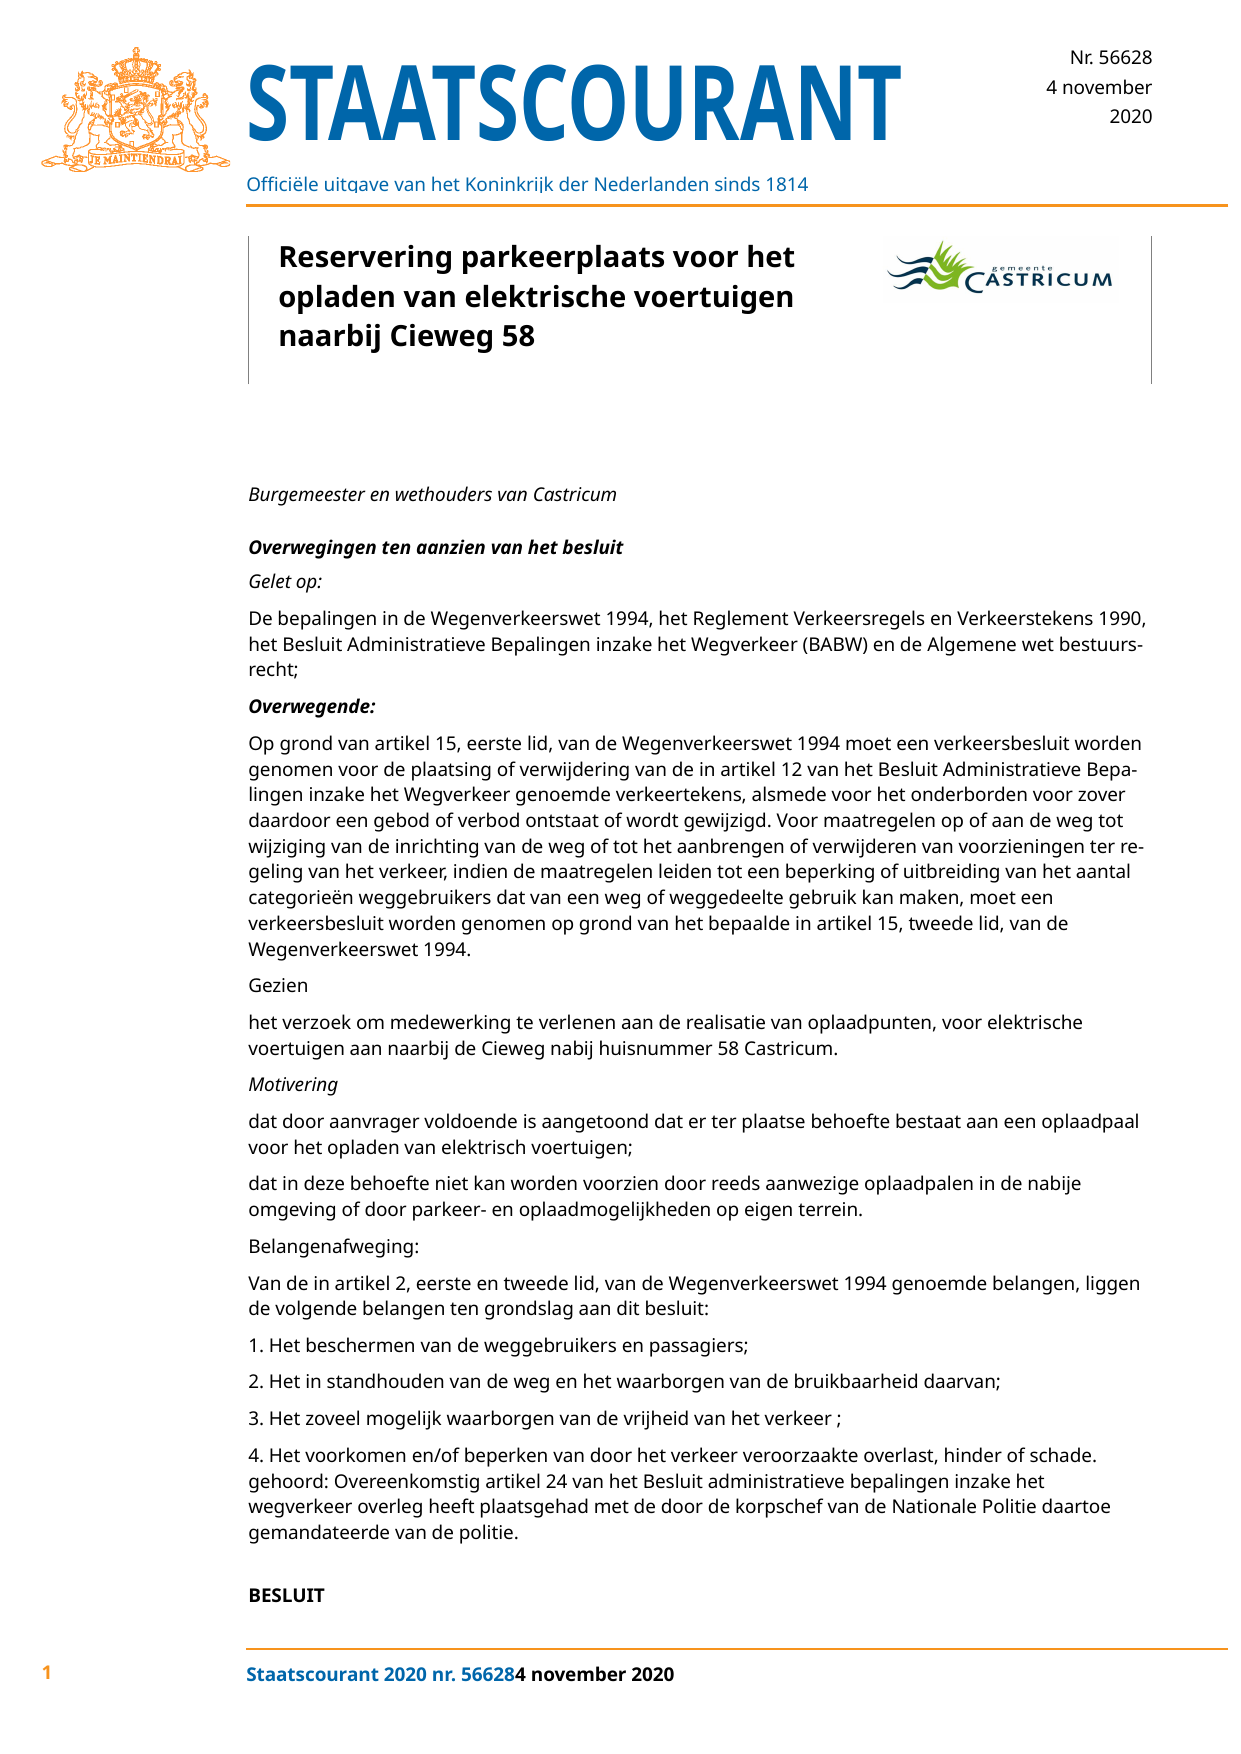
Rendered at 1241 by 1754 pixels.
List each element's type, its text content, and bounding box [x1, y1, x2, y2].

table_header [1119, 236, 1151, 302]
text 1. Het beschermen van de weggebruikers en passagiers; [248, 1332, 1152, 1358]
text 3. Het zoveel mogelijk waarborgen van de vrijheid van het verkeer ; [248, 1405, 1152, 1431]
text BESLUIT [248, 1582, 1152, 1608]
table_header [850, 236, 882, 302]
text De bepalingen in de Wegenverkeerswet 1994, het Reglement Verkeersregels en Verkeerstekens 1990, het Besluit Administratieve Bepalingen inzake het Wegverkeer (BABW) en de Algemene wet bestuurs-recht; [248, 605, 1152, 682]
text 2. Het in standhouden van de weg en het waarborgen van de bruikbaarheid daarvan; [248, 1369, 1152, 1394]
text dat door aanvrager voldoende is aangetoond dat er ter plaatse behoefte bestaat aan een oplaadpaal voor het opladen van elektrisch voertuigen; [248, 1108, 1152, 1160]
text Gezien [248, 972, 1152, 998]
table_header Reservering parkeerplaats voor het opladen van elektrische voertuigen naarbij Cieweg 58 [249, 236, 850, 384]
text Motivering [248, 1072, 1152, 1097]
text Belangenafweging: [248, 1233, 1152, 1259]
text dat in deze behoefte niet kan worden voorzien door reeds aanwezige oplaadpalen in de nabije omgeving of door parkeer- en oplaadmogelijkheden op eigen terrein. [248, 1171, 1152, 1222]
picture [882, 236, 1119, 303]
text Op grond van artikel 15, eerste lid, van de Wegenverkeerswet 1994 moet een verkeersbesluit worden genomen voor de plaatsing of verwijdering van de in artikel 12 van het Besluit Administratieve Bepa-lingen inzake het Wegverkeer genoemde verkeertekens, alsmede voor het onderborden voor zover daardoor een gebod of verbod ontstaat of wordt gewijzigd. Voor maatregelen op of aan de weg tot wijziging van de inrichting van de weg of tot het aanbrengen of verwijderen van voorzieningen ter re-geling van het verkeer, indien de maatregelen leiden tot een beperking of uitbreiding van het aantal categorieën weggebruikers dat van een weg of weggedeelte gebruik kan maken, moet een verkeersbesluit worden genomen op grond van het bepaalde in artikel 15, tweede lid, van de Wegenverkeerswet 1994. [248, 730, 1152, 962]
table_header [850, 303, 1151, 384]
text Burgemeester en wethouders van Castricum [248, 482, 1152, 507]
text 4. Het voorkomen en/of beperken van door het verkeer veroorzaakte overlast, hinder of schade. gehoord: Overeenkomstig artikel 24 van het Besluit administratieve bepalingen inzake het wegverkeer overleg heeft plaatsgehad met de door de korpschef van de Nationale Politie daartoe gemandateerde van de politie. [248, 1442, 1152, 1545]
text Overwegende: [248, 693, 1152, 719]
text Van de in artikel 2, eerste en tweede lid, van de Wegenverkeerswet 1994 genoemde belangen, liggen de volgende belangen ten grondslag aan dit besluit: [248, 1270, 1152, 1321]
text Gelet op: [248, 568, 1152, 594]
text Overwegingen ten aanzien van het besluit [248, 534, 1152, 560]
picture [41, 47, 231, 172]
text het verzoek om medewerking te verlenen aan de realisatie van oplaadpunten, voor elektrische voertuigen aan naarbij de Cieweg nabij huisnummer 58 Castricum. [248, 1009, 1152, 1061]
